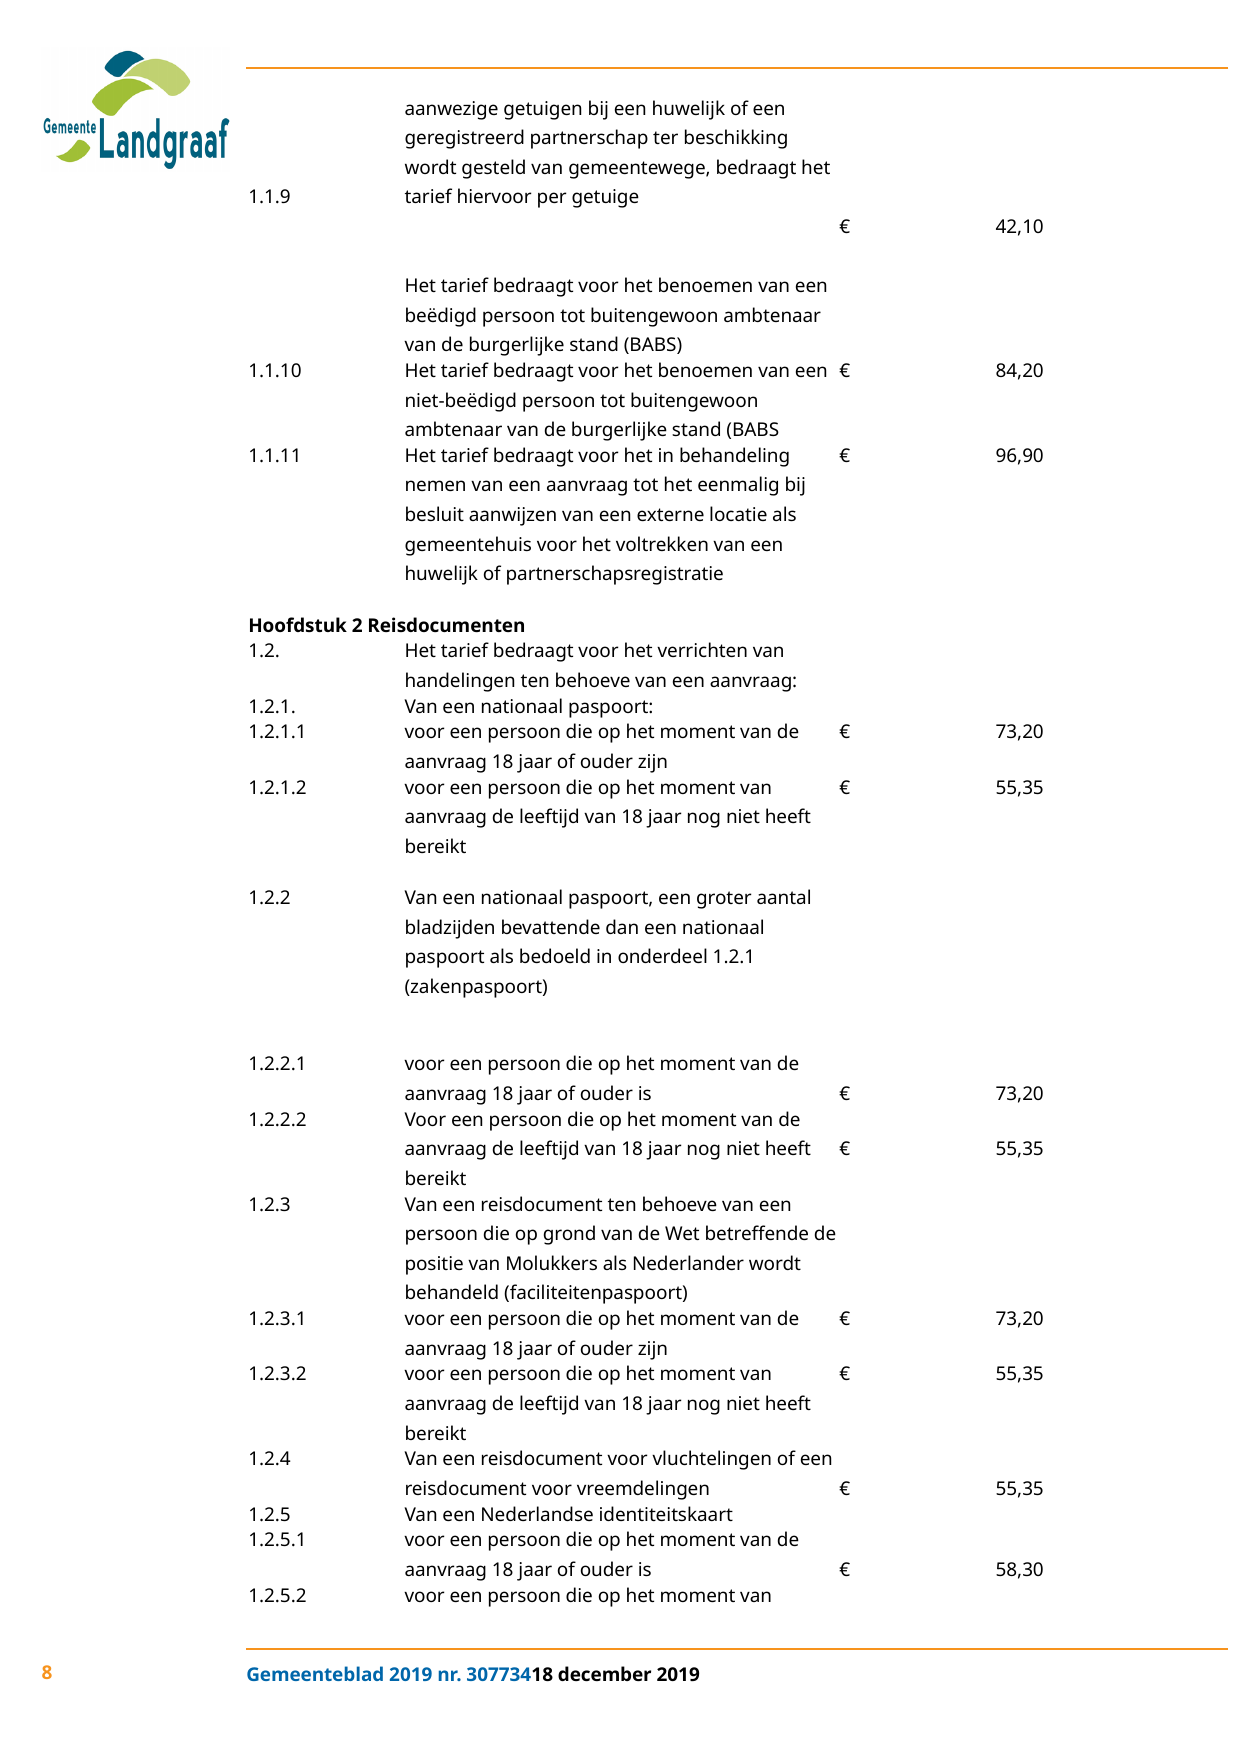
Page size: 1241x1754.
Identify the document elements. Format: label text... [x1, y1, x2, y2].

table_cell 1.2.3.1 [248, 1305, 404, 1361]
table_cell voor een persoon die op het moment van aanvraag de leeftijd van 18 jaar nog niet heeft bereikt [404, 1361, 839, 1445]
table_cell Het tarief bedraagt voor het in behandeling nemen van een aanvraag tot het eenmalig bij besluit aanwijzen van een externe locatie als gemeentehuis voor het voltrekken van een huwelijk of partnerschapsregistratie [404, 442, 839, 586]
table_cell voor een persoon die op het moment van de aanvraag 18 jaar of ouder zijn [404, 719, 839, 774]
table_cell 1.2.4 [248, 1445, 404, 1501]
table_cell 1.2.5.1 [248, 1526, 404, 1582]
picture [41, 47, 231, 172]
table_cell € [839, 774, 995, 859]
table_cell [995, 1582, 1152, 1607]
table_cell € [839, 1361, 995, 1445]
table_cell [839, 638, 995, 693]
table_cell [995, 859, 1152, 884]
table_cell Van een nationaal paspoort, een groter aantal bladzijden bevattende dan een nationaal paspoort als bedoeld in onderdeel 1.2.1 (zakenpaspoort) [404, 885, 839, 999]
table_cell 96,90 [995, 442, 1152, 586]
table_cell Van een reisdocument ten behoeve van een persoon die op grond van de Wet betreffende de positie van Molukkers als Nederlander wordt behandeld (faciliteitenpaspoort) [404, 1191, 839, 1305]
table_cell voor een persoon die op het moment van [404, 1582, 839, 1607]
table_cell 55,35 [995, 774, 1152, 859]
table_cell voor een persoon die op het moment van de aanvraag 18 jaar of ouder zijn [404, 1305, 839, 1361]
table_cell 73,20 [995, 1305, 1152, 1361]
table_cell € [839, 1051, 995, 1106]
table_cell [248, 859, 404, 884]
table_cell [995, 999, 1152, 1025]
table_cell [839, 586, 995, 612]
table_cell [839, 1025, 995, 1051]
table_cell 1.2.2.2 [248, 1106, 404, 1191]
table_cell voor een persoon die op het moment van de aanvraag 18 jaar of ouder is [404, 1526, 839, 1582]
table_cell 84,20 [995, 357, 1152, 442]
table_cell [404, 999, 839, 1025]
table_cell 1.2.1.2 [248, 774, 404, 859]
table_cell [995, 612, 1152, 638]
table_cell voor een persoon die op het moment van aanvraag de leeftijd van 18 jaar nog niet heeft bereikt [404, 774, 839, 859]
table_cell Hoofdstuk 2 Reisdocumenten [248, 612, 839, 638]
table_cell 73,20 [995, 1051, 1152, 1106]
table_cell Van een nationaal paspoort: [404, 693, 839, 719]
table_cell aanwezige getuigen bij een huwelijk of een geregistreerd partnerschap ter beschikking wordt gesteld van gemeentewege, bedraagt het tarief hiervoor per getuige Het tarief bedraagt voor het benoemen van een beëdigd persoon tot buitengewoon ambtenaar van de burgerlijke stand (BABS) [404, 95, 839, 357]
table_cell 1.2.2 [248, 885, 404, 999]
table_cell [248, 999, 404, 1025]
table_cell 1.2.5 [248, 1501, 404, 1526]
table_cell 55,35 [995, 1445, 1152, 1501]
table_cell [839, 1501, 995, 1526]
table_cell € [839, 1445, 995, 1501]
table_cell 1.1.9 [248, 95, 404, 357]
table_cell [404, 586, 839, 612]
table_cell Voor een persoon die op het moment van de aanvraag de leeftijd van 18 jaar nog niet heeft bereikt [404, 1106, 839, 1191]
table_cell [248, 586, 404, 612]
table_cell 73,20 [995, 719, 1152, 774]
table_cell 1.2. [248, 638, 404, 693]
table_cell [839, 612, 995, 638]
table_cell 55,35 [995, 1106, 1152, 1191]
table_cell [839, 859, 995, 884]
table_cell [839, 1191, 995, 1305]
table_cell Het tarief bedraagt voor het benoemen van een niet-beëdigd persoon tot buitengewoon ambtenaar van de burgerlijke stand (BABS [404, 357, 839, 442]
table_cell Het tarief bedraagt voor het verrichten van handelingen ten behoeve van een aanvraag: [404, 638, 839, 693]
table_cell 42,10 [995, 95, 1152, 357]
table_cell € [839, 1106, 995, 1191]
table_cell Van een Nederlandse identiteitskaart [404, 1501, 839, 1526]
table_cell 58,30 [995, 1526, 1152, 1582]
table_cell € [839, 442, 995, 586]
table_cell € [839, 1526, 995, 1582]
table_cell Van een reisdocument voor vluchtelingen of een reisdocument voor vreemdelingen [404, 1445, 839, 1501]
table_cell € [839, 719, 995, 774]
table_cell [839, 1582, 995, 1607]
table_cell € [839, 1305, 995, 1361]
table_cell 55,35 [995, 1361, 1152, 1445]
table_cell voor een persoon die op het moment van de aanvraag 18 jaar of ouder is [404, 1051, 839, 1106]
table_cell [995, 1025, 1152, 1051]
table_cell [404, 859, 839, 884]
table_cell [404, 1025, 839, 1051]
table_cell 1.2.2.1 [248, 1051, 404, 1106]
table_cell [995, 885, 1152, 999]
table_cell 1.1.11 [248, 442, 404, 586]
table_cell [995, 638, 1152, 693]
table_cell 1.2.3 [248, 1191, 404, 1305]
table_cell € [839, 357, 995, 442]
table_cell 1.2.1. [248, 693, 404, 719]
table_cell [839, 693, 995, 719]
table_cell [995, 693, 1152, 719]
table_cell 1.2.3.2 [248, 1361, 404, 1445]
table_cell [248, 1025, 404, 1051]
table_cell [995, 586, 1152, 612]
table_cell 1.1.10 [248, 357, 404, 442]
table_cell € [839, 95, 995, 357]
table_cell [839, 885, 995, 999]
table_cell 1.2.1.1 [248, 719, 404, 774]
table_cell [839, 999, 995, 1025]
table_cell 1.2.5.2 [248, 1582, 404, 1607]
table_cell [995, 1501, 1152, 1526]
table_cell [995, 1191, 1152, 1305]
